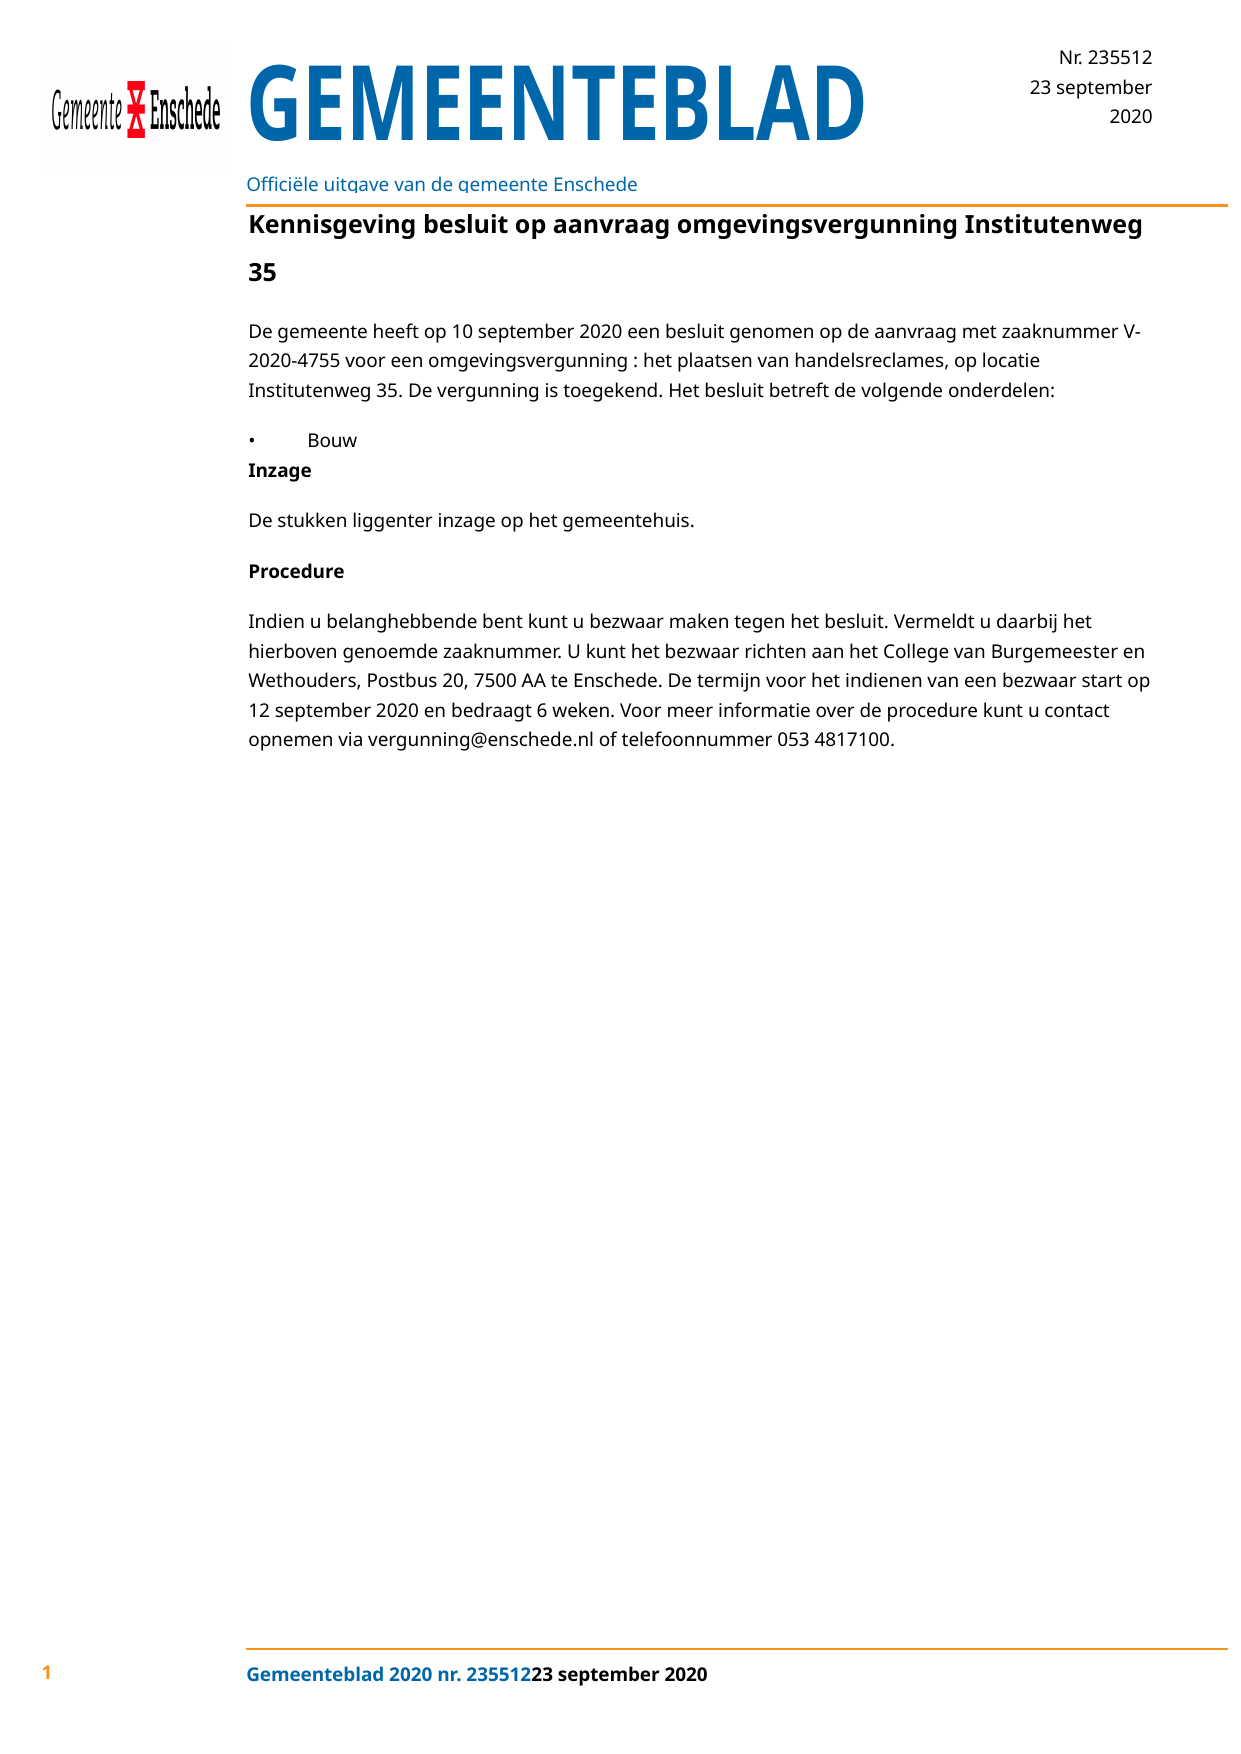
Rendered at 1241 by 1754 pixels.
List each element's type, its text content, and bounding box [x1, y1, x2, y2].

text Kennisgeving besluit op aanvraag omgevingsvergunning Institutenweg 35 [248, 207, 1152, 288]
text Inzage [248, 457, 1152, 483]
text Procedure [248, 558, 1152, 584]
list Bouw [248, 427, 1152, 453]
picture [41, 47, 231, 172]
text De gemeente heeft op 10 september 2020 een besluit genomen op de aanvraag met zaaknummer V-2020-4755 voor een omgevingsvergunning : het plaatsen van handelsreclames, op locatie Institutenweg 35. De vergunning is toegekend. Het besluit betreft de volgende onderdelen: [248, 318, 1152, 403]
text Indien u belanghebbende bent kunt u bezwaar maken tegen het besluit. Vermeldt u daarbij het hierboven genoemde zaaknummer. U kunt het bezwaar richten aan het College van Burgemees­ter en Wethouders, Postbus 20, 7500 AA te Enschede. De termijn voor het indienen van een bezwaar start op 12 september 2020 en bedraagt 6 weken. Voor meer informatie over de procedure kunt u contact opnemen via vergunning@enschede.nl of telefoonnummer 053 4817100. [248, 608, 1152, 752]
text De stukken liggenter inzage op het gemeentehuis. [248, 507, 1152, 533]
